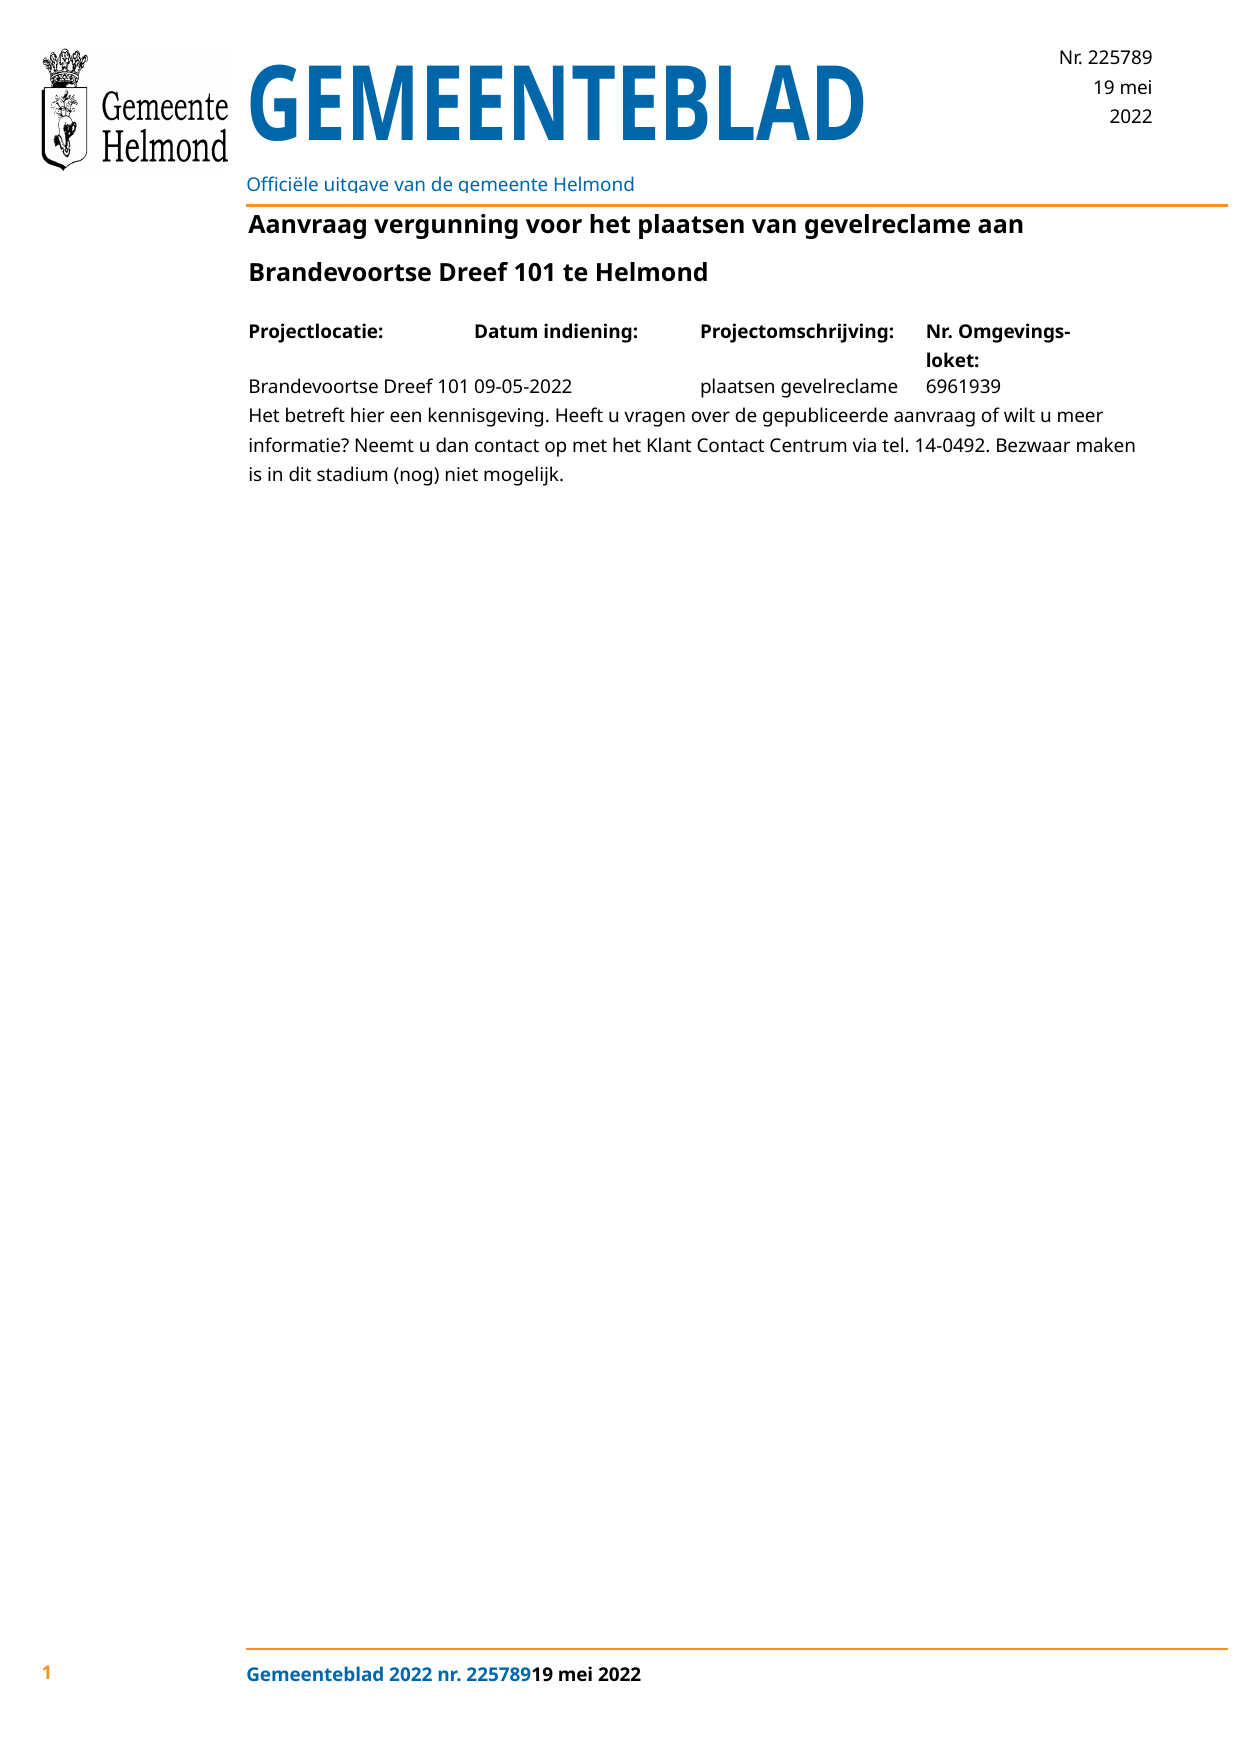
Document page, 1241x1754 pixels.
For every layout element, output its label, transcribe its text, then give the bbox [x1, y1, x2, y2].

table_header Datum indiening: [474, 318, 700, 373]
table_header Nr. Omgevings- loket: [926, 318, 1152, 373]
table_header Projectlocatie: [248, 318, 474, 373]
table_cell 09-05-2022 [474, 373, 700, 399]
table_cell 6961939 [926, 373, 1152, 399]
table_cell Brandevoortse Dreef 101 [248, 373, 474, 399]
table_cell plaatsen gevelreclame [700, 373, 926, 399]
picture [41, 47, 231, 172]
text Het betreft hier een kennisgeving. Heeft u vragen over de gepubliceerde aanvraag of wilt u meer informatie? Neemt u dan contact op met het Klant Contact Centrum via tel. 14-0492. Bezwaar maken is in dit stadium (nog) niet mogelijk. [248, 402, 1152, 487]
table_header Projectomschrijving: [700, 318, 926, 373]
text Aanvraag vergunning voor het plaatsen van gevelreclame aan Brandevoortse Dreef 101 te Helmond [248, 207, 1152, 288]
